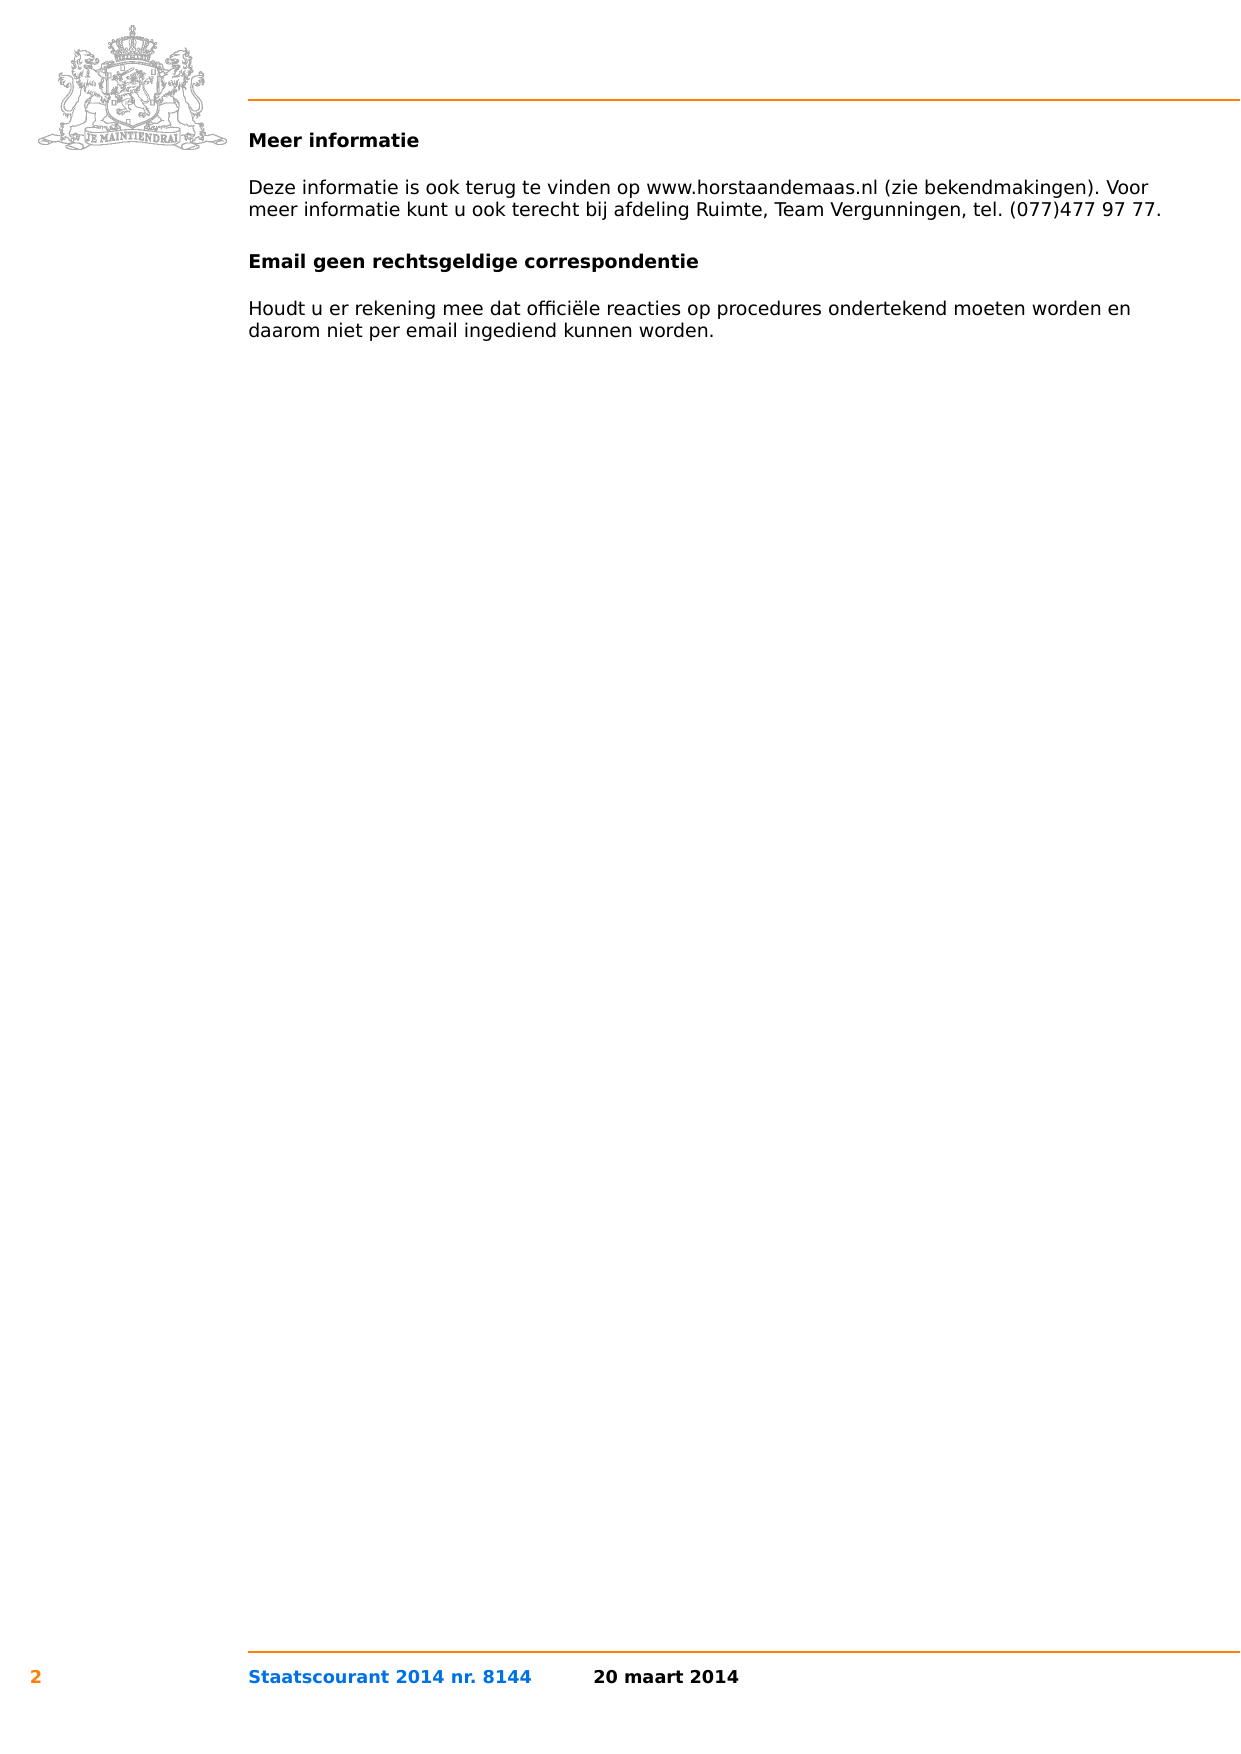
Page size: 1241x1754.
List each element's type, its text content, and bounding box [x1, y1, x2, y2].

subtitle Meer informatie [248, 130, 1163, 152]
text Houdt u er rekening mee dat officiële reacties op procedures ondertekend moeten worden en daarom niet per email ingediend kunnen worden. [248, 298, 1163, 342]
subtitle Email geen rechtsgeldige correspondentie [248, 251, 1163, 273]
text Deze informatie is ook terug te vinden op www.horstaandemaas.nl (zie bekendmakingen). Voor meer informatie kunt u ook terecht bij afdeling Ruimte, Team Vergunningen, tel. (077)477 97 77. [248, 177, 1163, 221]
picture [38, 25, 227, 150]
